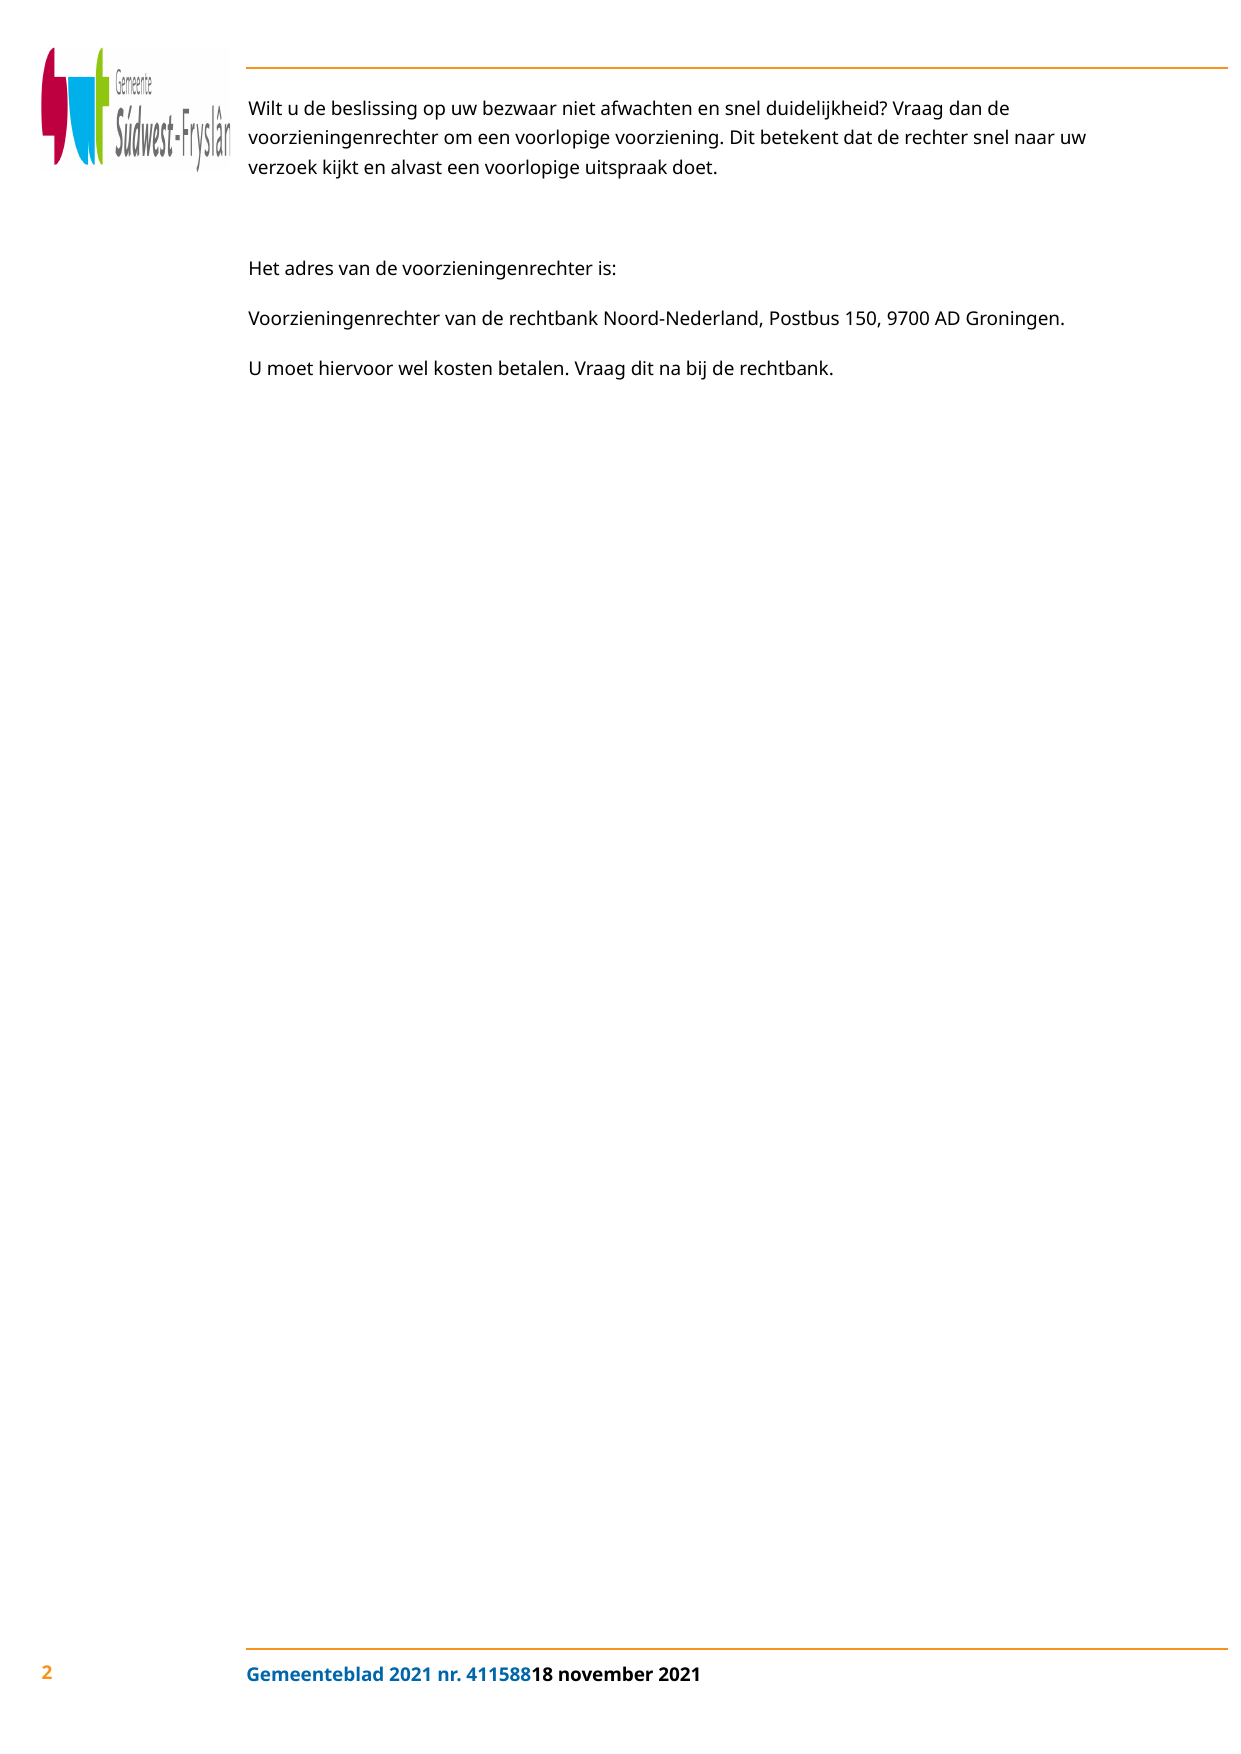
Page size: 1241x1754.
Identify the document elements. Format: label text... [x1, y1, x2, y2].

text Wilt u de beslissing op uw bezwaar niet afwachten en snel duidelijkheid? Vraag dan de voorzieningenrechter om een voorlopige voorziening. Dit betekent dat de rechter snel naar uw verzoek kijkt en alvast een voorlopige uitspraak doet. [248, 95, 1152, 180]
text U moet hiervoor wel kosten betalen. Vraag dit na bij de rechtbank. [248, 356, 1152, 381]
text Voorzieningenrechter van de rechtbank Noord-Nederland, Postbus 150, 9700 AD Groningen. [248, 305, 1152, 331]
picture [41, 47, 231, 172]
text Het adres van de voorzieningenrechter is: [248, 255, 1152, 281]
